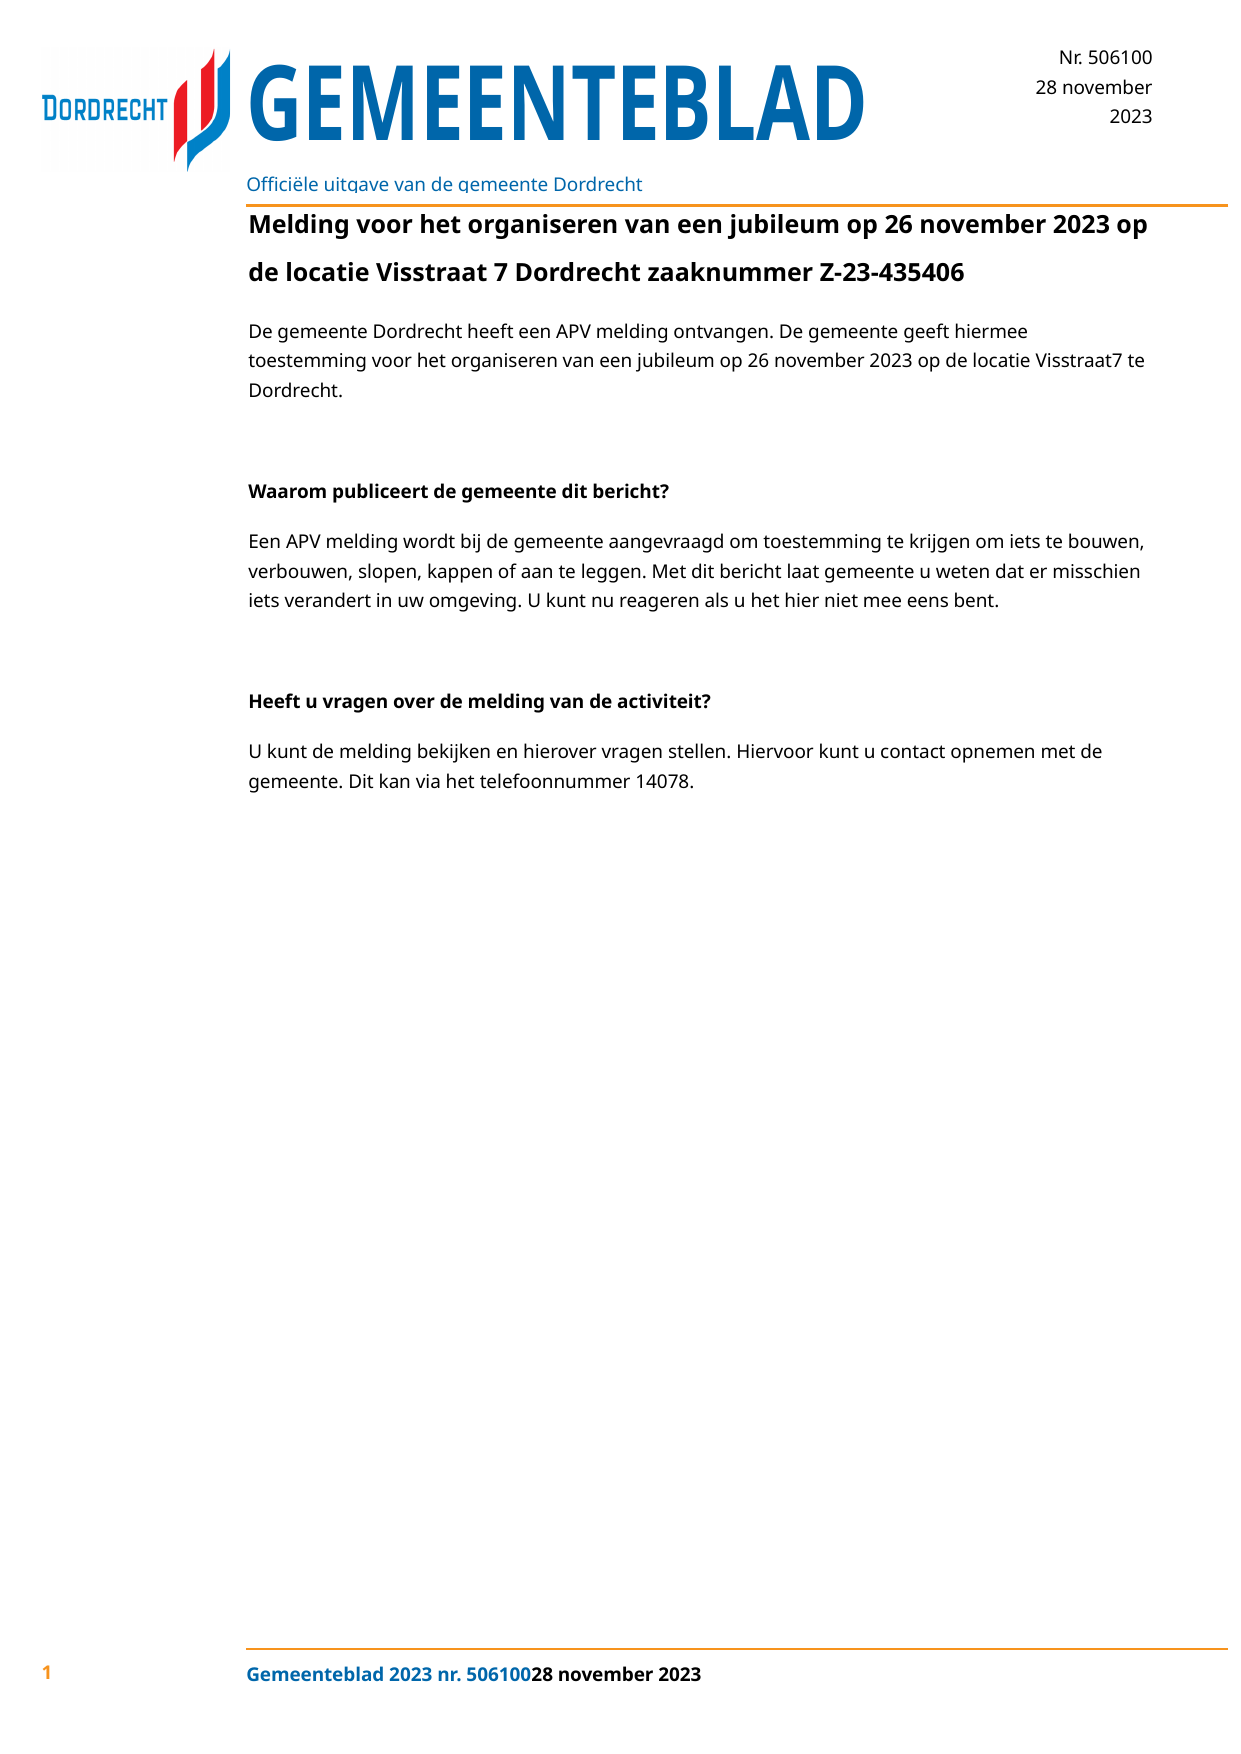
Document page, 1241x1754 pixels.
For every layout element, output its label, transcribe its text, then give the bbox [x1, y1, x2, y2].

text U kunt de melding bekijken en hierover vragen stellen. Hiervoor kunt u contact opnemen met de gemeente. Dit kan via het telefoonnummer 14078. [248, 739, 1152, 794]
picture [41, 47, 231, 172]
text Een APV melding wordt bij de gemeente aangevraagd om toestemming te krijgen om iets te bouwen, verbouwen, slopen, kappen of aan te leggen. Met dit bericht laat gemeente u weten dat er misschien iets verandert in uw omgeving. U kunt nu reageren als u het hier niet mee eens bent. [248, 528, 1152, 613]
text Heeft u vragen over de melding van de activiteit? [248, 688, 1152, 714]
text De gemeente Dordrecht heeft een APV melding ontvangen. De gemeente geeft hiermee toestemming voor het organiseren van een jubileum op 26 november 2023 op de locatie Visstraat7 te Dordrecht. [248, 318, 1152, 403]
text Waarom publiceert de gemeente dit bericht? [248, 478, 1152, 504]
text Melding voor het organiseren van een jubileum op 26 november 2023 op de locatie Visstraat 7 Dordrecht zaaknummer Z-23-435406 [248, 207, 1152, 288]
